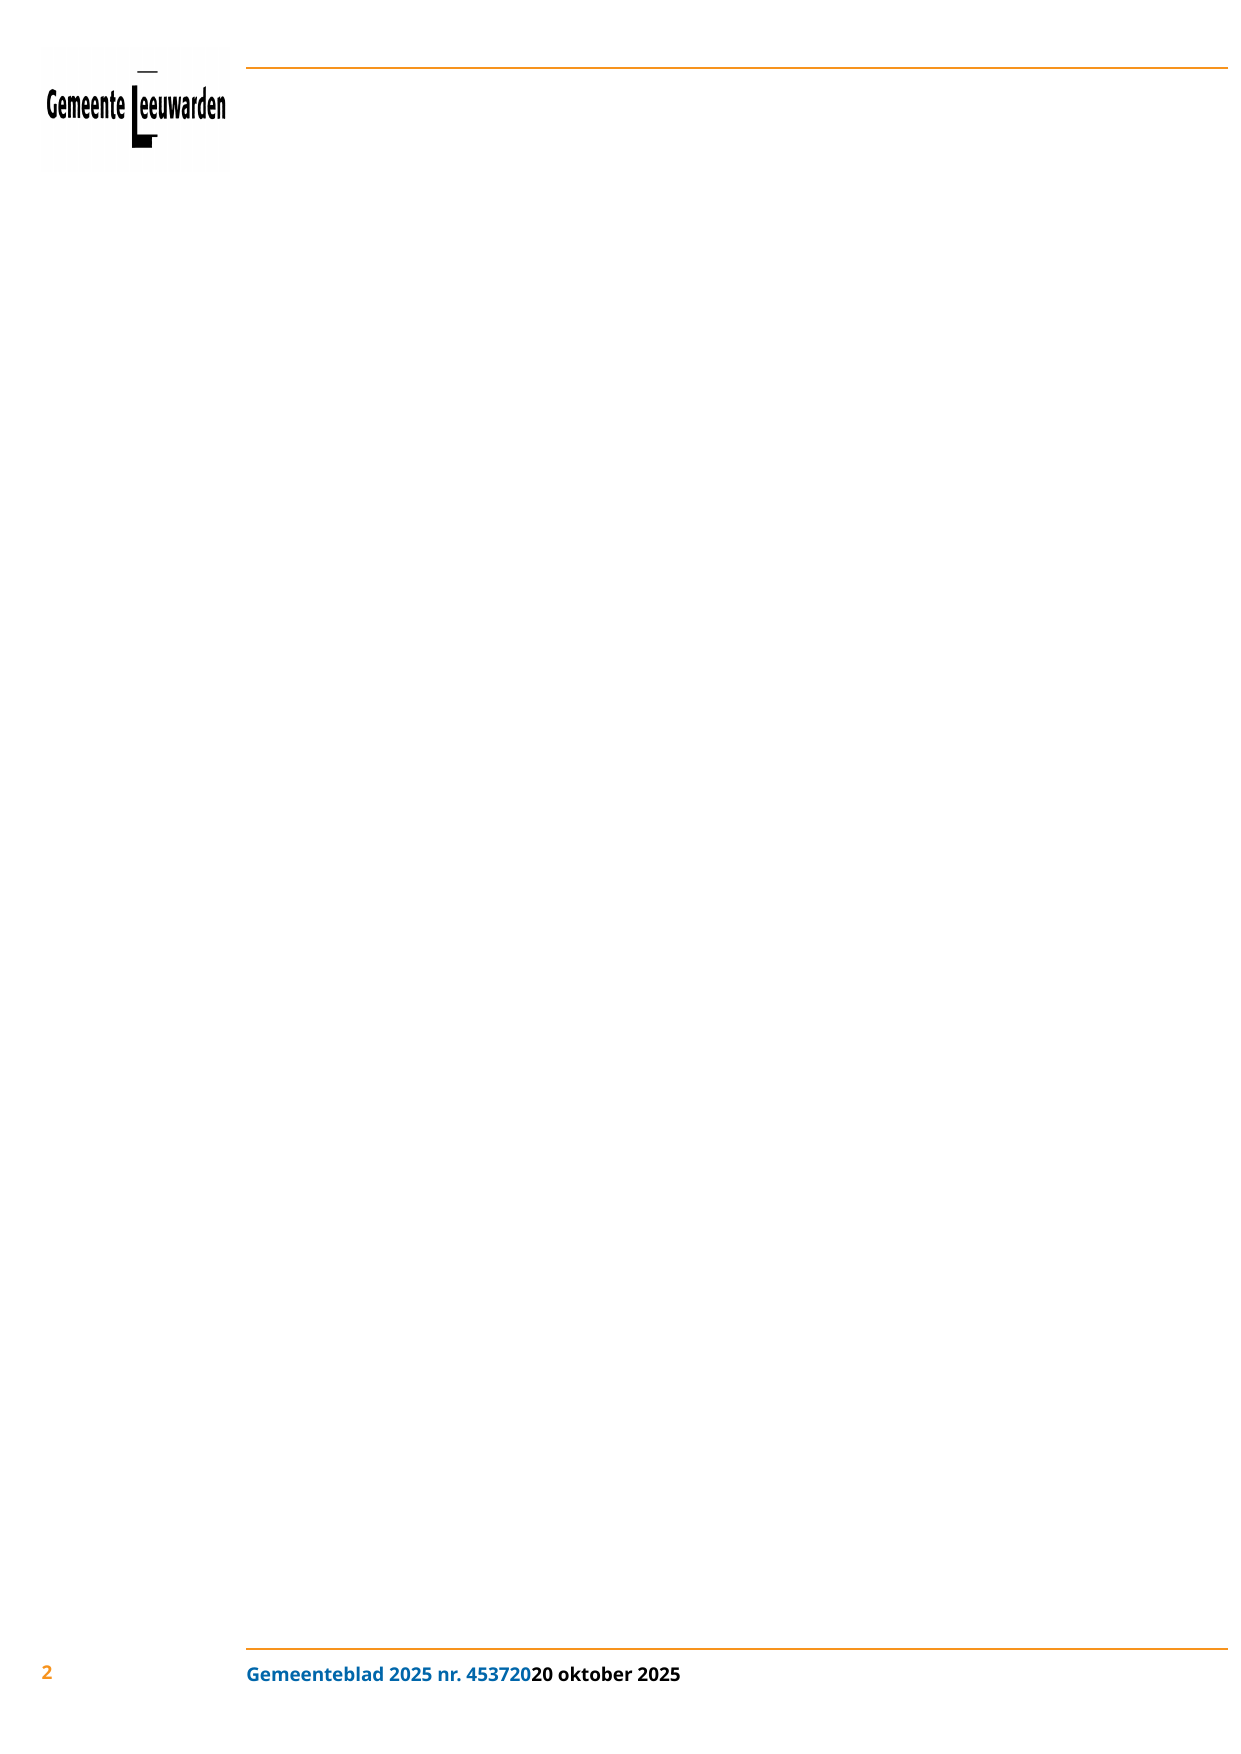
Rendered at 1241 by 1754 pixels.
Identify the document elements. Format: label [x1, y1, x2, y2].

picture [41, 47, 231, 172]
